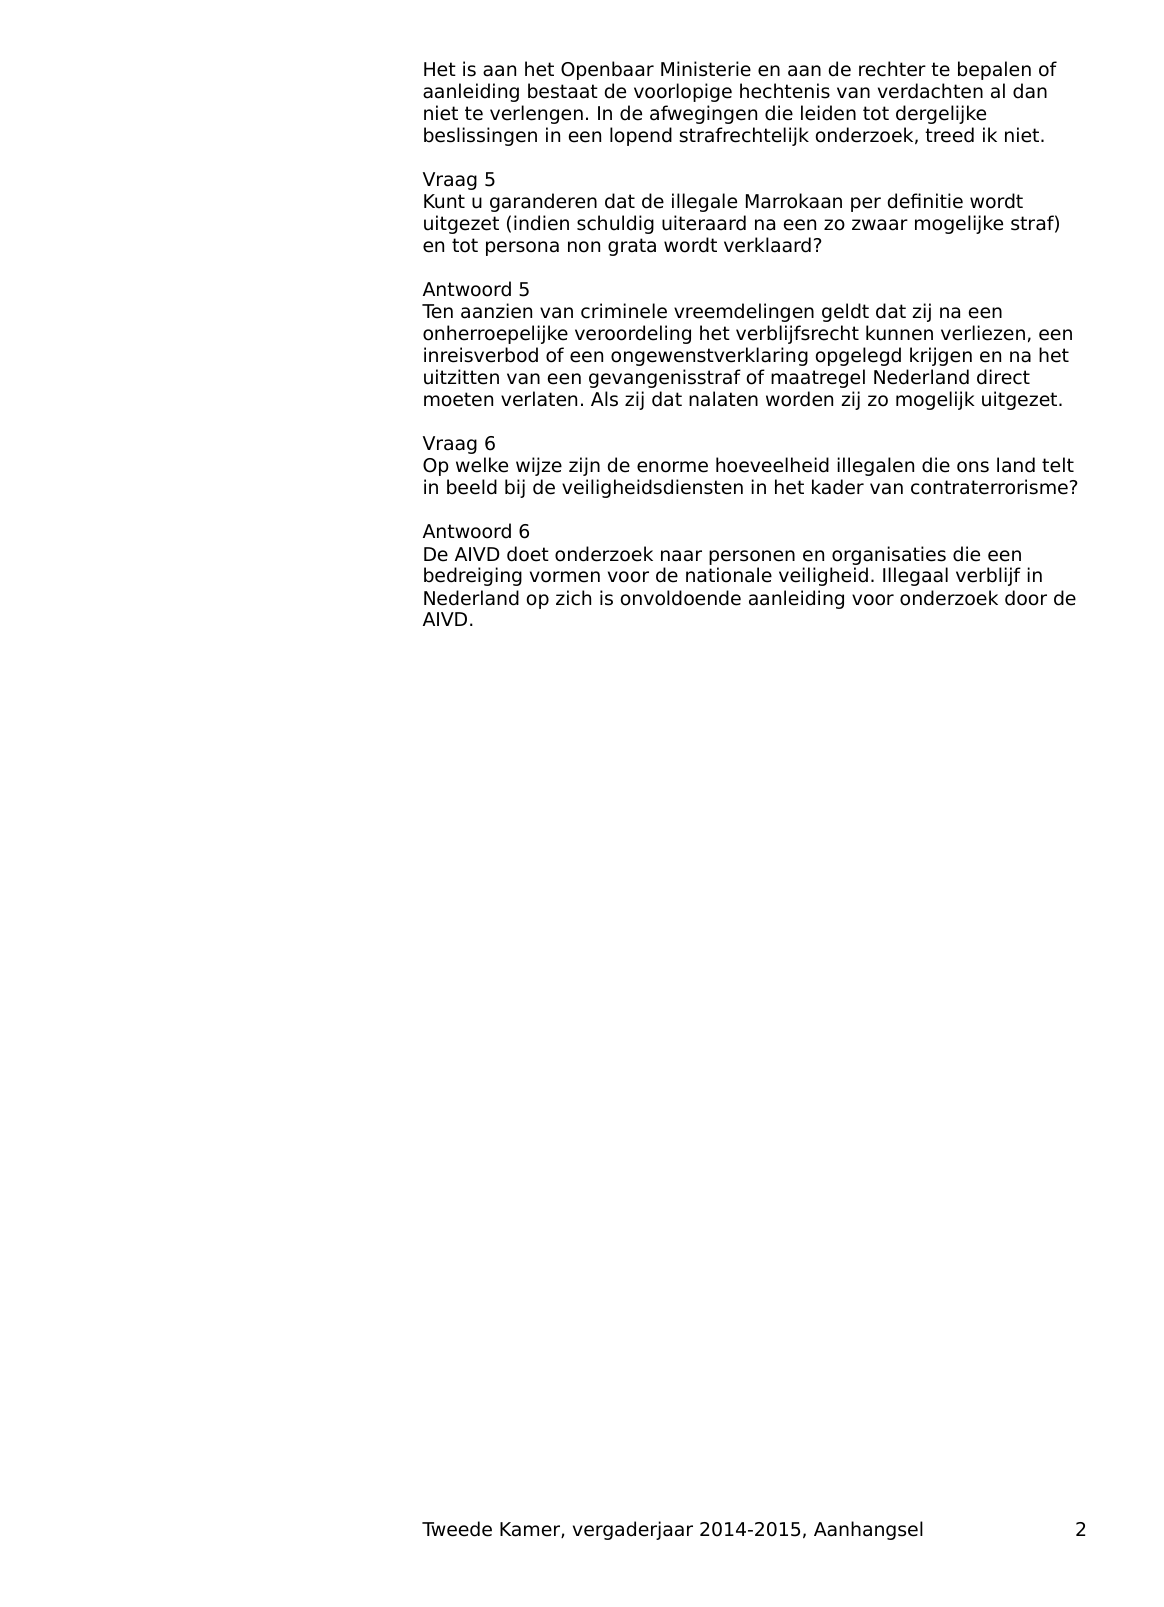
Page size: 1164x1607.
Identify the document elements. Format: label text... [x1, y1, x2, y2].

text Op welke wijze zijn de enorme hoeveelheid illegalen die ons land telt in beeld bij de veiligheidsdiensten in het kader van contraterrorisme? [422, 455, 1087, 499]
text Antwoord 6 [422, 521, 1087, 543]
text Ten aanzien van criminele vreemdelingen geldt dat zij na een onherroepelijke veroordeling het verblijfsrecht kunnen verliezen, een inreisverbod of een ongewenstverklaring opgelegd krijgen en na het uitzitten van een gevangenisstraf of maatregel Nederland direct moeten verlaten. Als zij dat nalaten worden zij zo mogelijk uitgezet. [422, 301, 1087, 411]
text Kunt u garanderen dat de illegale Marrokaan per definitie wordt uitgezet (indien schuldig uiteraard na een zo zwaar mogelijke straf) en tot persona non grata wordt verklaard? [422, 191, 1087, 257]
text Antwoord 5 [422, 279, 1087, 301]
text Vraag 5 [422, 169, 1087, 191]
text Het is aan het Openbaar Ministerie en aan de rechter te bepalen of aanleiding bestaat de voorlopige hechtenis van verdachten al dan niet te verlengen. In de afwegingen die leiden tot dergelijke beslissingen in een lopend strafrechtelijk onderzoek, treed ik niet. [422, 59, 1087, 147]
text Vraag 6 [422, 433, 1087, 455]
text De AIVD doet onderzoek naar personen en organisaties die een bedreiging vormen voor de nationale veiligheid. Illegaal verblijf in Nederland op zich is onvoldoende aanleiding voor onderzoek door de AIVD. [422, 543, 1087, 631]
